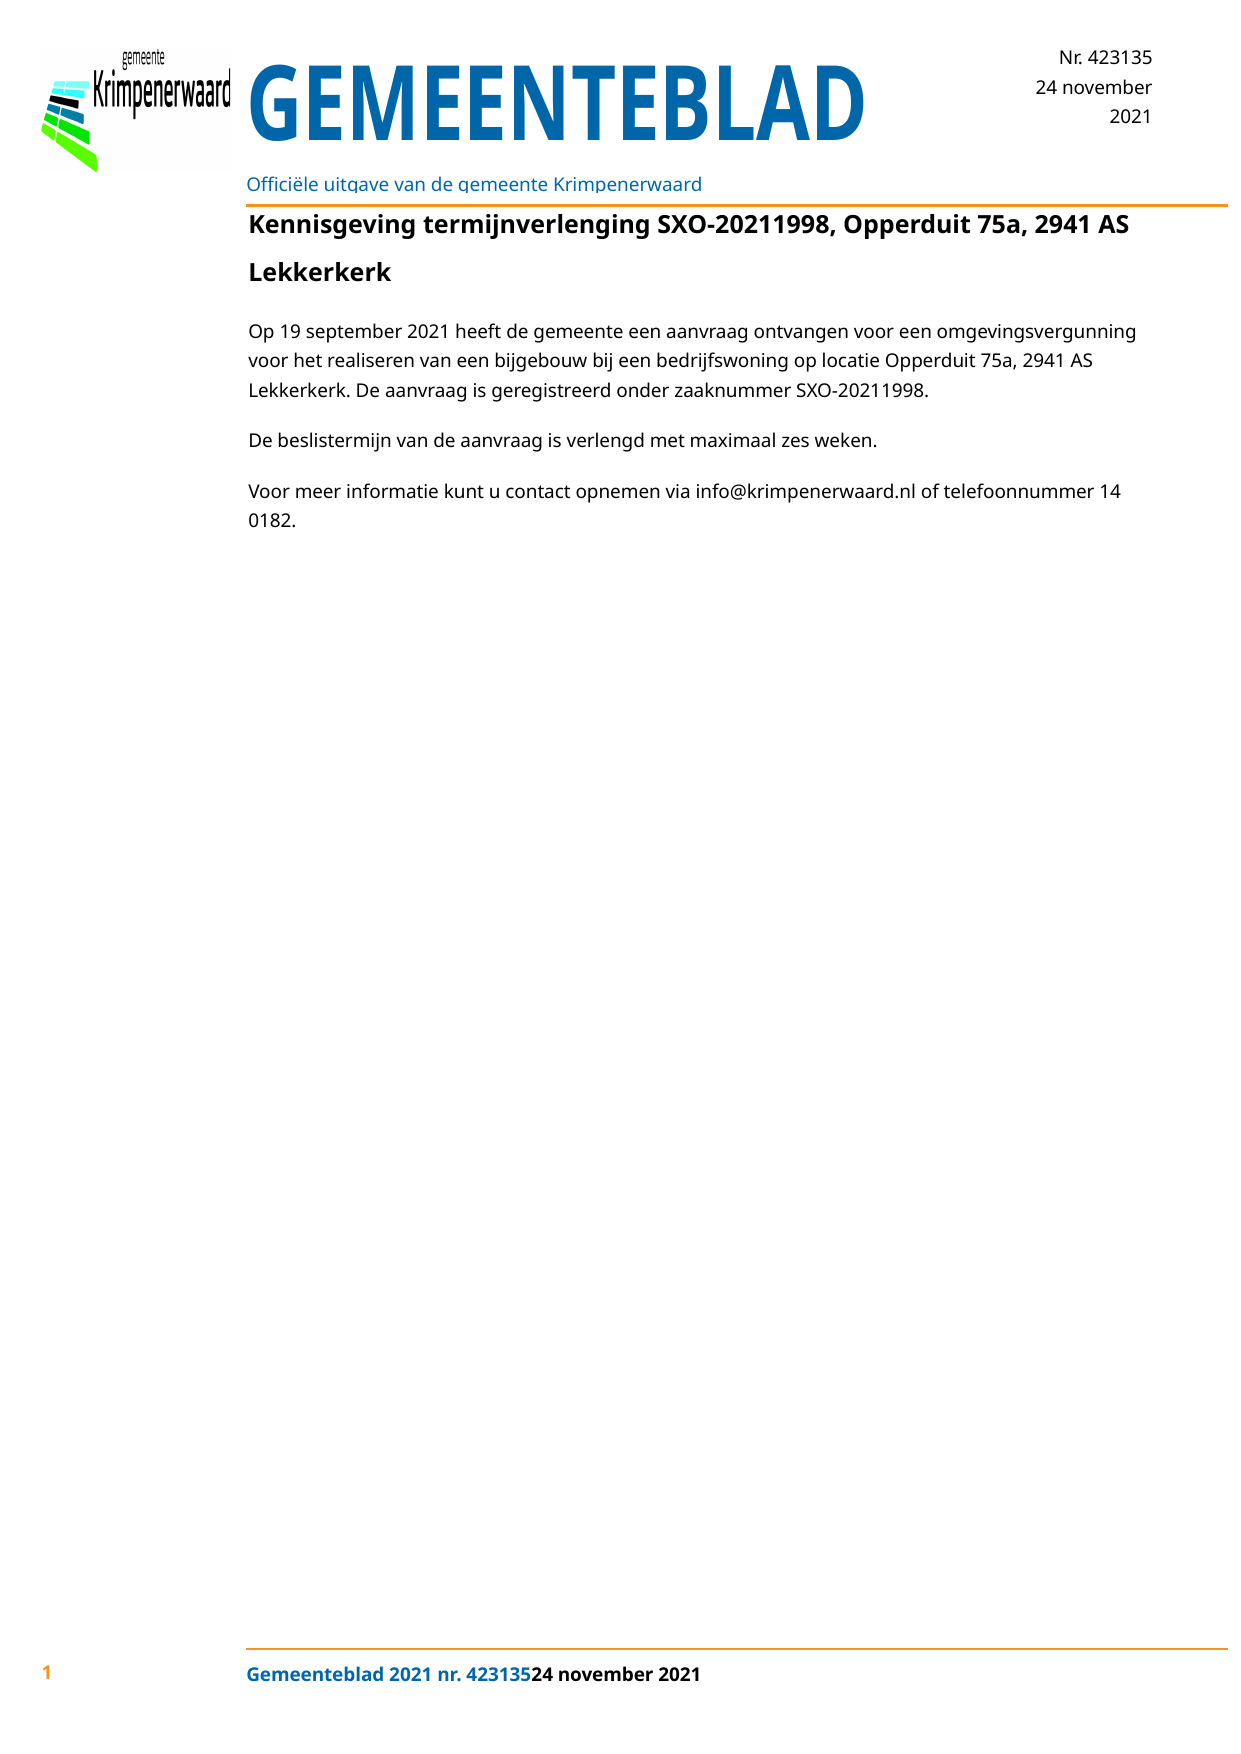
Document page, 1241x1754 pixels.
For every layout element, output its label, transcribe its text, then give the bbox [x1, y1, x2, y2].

text Kennisgeving termijnverlenging SXO-20211998, Opperduit 75a, 2941 AS Lekkerkerk [248, 207, 1152, 288]
text De beslistermijn van de aanvraag is verlengd met maximaal zes weken. [248, 427, 1152, 453]
picture [41, 47, 231, 172]
text Voor meer informatie kunt u contact opnemen via info@krimpenerwaard.nl of telefoonnummer 14 0182. [248, 478, 1152, 533]
text Op 19 september 2021 heeft de gemeente een aanvraag ontvangen voor een omgevingsvergunning voor het realiseren van een bijgebouw bij een bedrijfswoning op locatie Opperduit 75a, 2941 AS Lekkerkerk. De aanvraag is geregistreerd onder zaaknummer SXO-20211998. [248, 318, 1152, 403]
